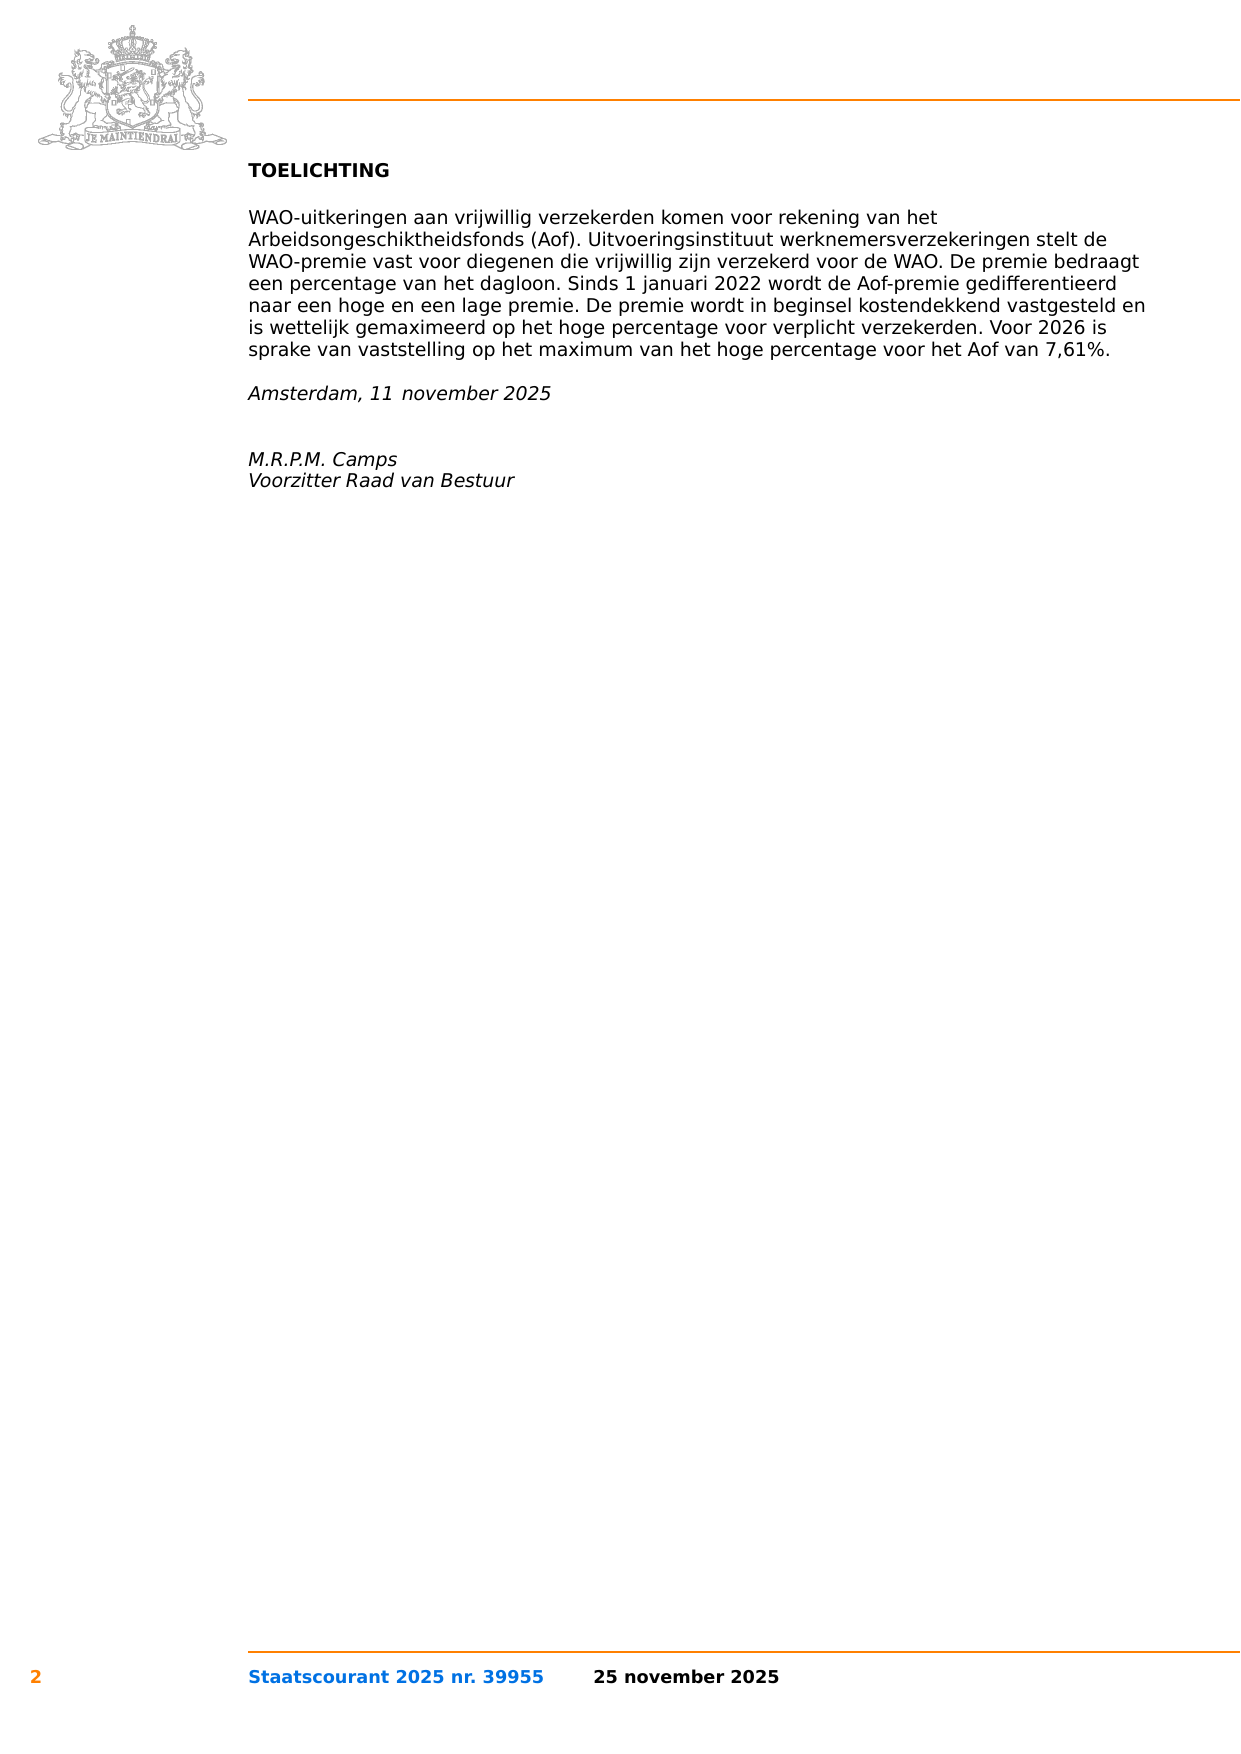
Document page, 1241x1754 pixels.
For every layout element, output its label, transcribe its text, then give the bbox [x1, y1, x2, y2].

text WAO-uitkeringen aan vrijwillig verzekerden komen voor rekening van het Arbeidsongeschiktheidsfonds (Aof). Uitvoeringsinstituut werknemersverzekeringen stelt de WAO-premie vast voor diegenen die vrijwillig zijn verzekerd voor de WAO. De premie bedraagt een percentage van het dagloon. Sinds 1 januari 2022 wordt de Aof-premie gedifferentieerd naar een hoge en een lage premie. De premie wordt in beginsel kostendekkend vastgesteld en is wettelijk gemaximeerd op het hoge percentage voor verplicht verzekerden. Voor 2026 is sprake van vaststelling op het maximum van het hoge percentage voor het Aof van 7,61%. [248, 207, 1163, 361]
picture [38, 25, 227, 150]
text Amsterdam, 11 november 2025 [248, 383, 1163, 404]
subtitle TOELICHTING [248, 160, 1163, 182]
text M.R.P.M. Camps Voorzitter Raad van Bestuur [248, 426, 1163, 492]
